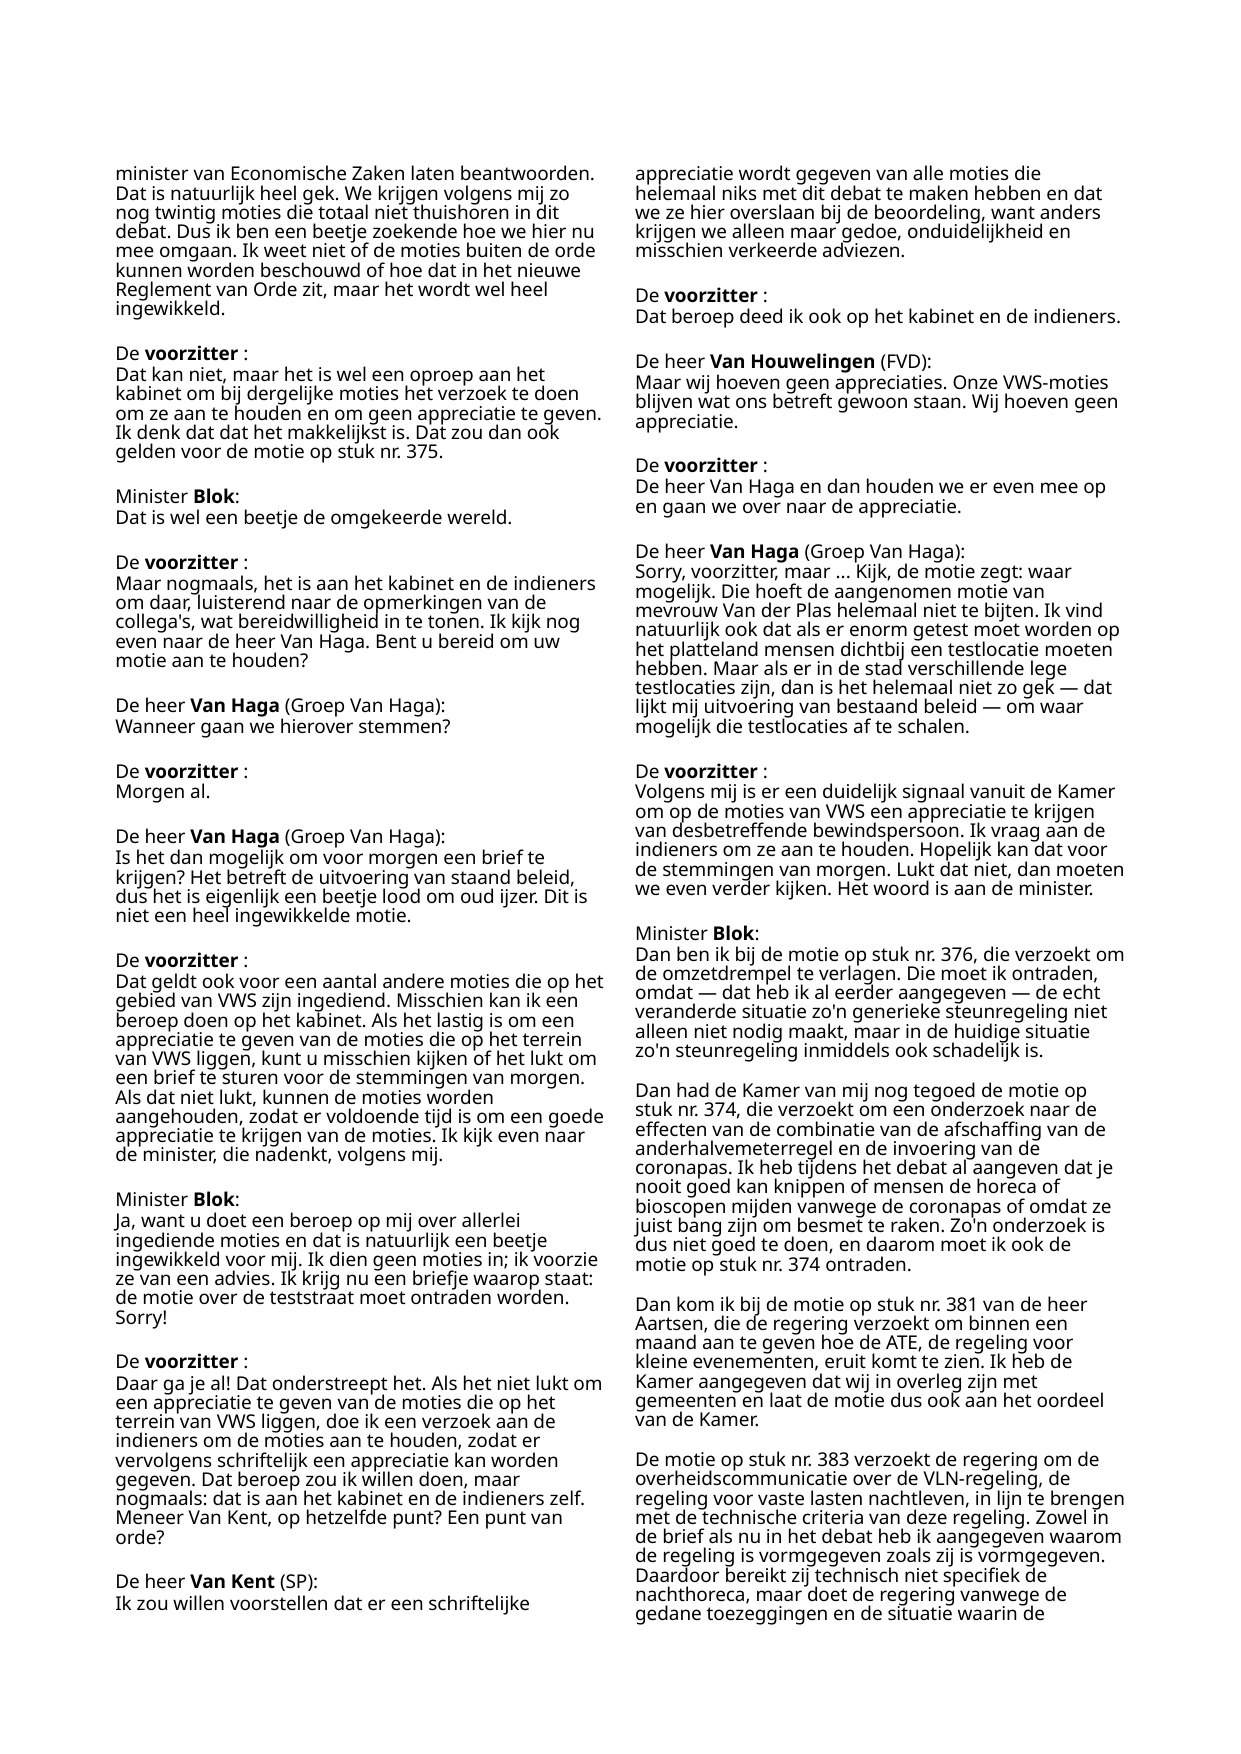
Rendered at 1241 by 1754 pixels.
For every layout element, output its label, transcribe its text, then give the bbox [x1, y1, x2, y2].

text De heer Van Kent (SP): [115, 1569, 605, 1594]
text De heer Van Haga (Groep Van Haga): [115, 824, 605, 849]
text De heer Van Houwelingen (FVD): [635, 348, 1125, 374]
text De voorzitter : [115, 1349, 605, 1374]
text Dat kan niet, maar het is wel een oproep aan het kabinet om bij dergelijke moties het verzoek te doen om ze aan te houden en om geen appreciatie te geven. Ik denk dat dat het makkelijkst is. Dat zou dan ook gelden voor de motie op stuk nr. 375. [115, 366, 605, 462]
text De voorzitter : [115, 549, 605, 575]
text Wanneer gaan we hierover stemmen? [115, 718, 605, 737]
text De heer Van Haga en dan houden we er even mee op en gaan we over naar de appreciatie. [635, 478, 1125, 517]
text Minister Blok: [115, 1187, 605, 1212]
text De voorzitter : [115, 340, 605, 366]
text Maar nogmaals, het is aan het kabinet en de indieners om daar, luisterend naar de opmerkingen van de collega's, wat bereidwilligheid in te tonen. Ik kijk nog even naar de heer Van Haga. Bent u bereid om uw motie aan te houden? [115, 575, 605, 671]
text Sorry, voorzitter, maar ... Kijk, de motie zegt: waar mogelijk. Die hoeft de aangenomen motie van mevrouw Van der Plas helemaal niet te bijten. Ik vind natuurlijk ook dat als er enorm getest moet worden op het platteland mensen dichtbij een testlocatie moeten hebben. Maar als er in de stad verschillende lege testlocaties zijn, dan is het helemaal niet zo gek — dat lijkt mij uitvoering van bestaand beleid — om waar mogelijk die testlocaties af te schalen. [635, 563, 1125, 737]
text Ik zou willen voorstellen dat er een schriftelijke [115, 1594, 605, 1614]
text De voorzitter : [635, 282, 1125, 308]
text Daar ga je al! Dat onderstreept het. Als het niet lukt om een appreciatie te geven van de moties die op het terrein van VWS liggen, doe ik een verzoek aan de indieners om de moties aan te houden, zodat er vervolgens schriftelijk een appreciatie kan worden gegeven. Dat beroep zou ik willen doen, maar nogmaals: dat is aan het kabinet en de indieners zelf. Meneer Van Kent, op hetzelfde punt? Een punt van orde? [115, 1374, 605, 1548]
text Is het dan mogelijk om voor morgen een brief te krijgen? Het betreft de uitvoering van staand beleid, dus het is eigenlijk een beetje lood om oud ijzer. Dit is niet een heel ingewikkelde motie. [115, 849, 605, 926]
text minister van Economische Zaken laten beantwoorden. Dat is natuurlijk heel gek. We krijgen volgens mij zo nog twintig moties die totaal niet thuishoren in dit debat. Dus ik ben een beetje zoekende hoe we hier nu mee omgaan. Ik weet niet of de moties buiten de orde kunnen worden beschouwd of hoe dat in het nieuwe Reglement van Orde zit, maar het wordt wel heel ingewikkeld. [115, 165, 605, 319]
text De voorzitter : [115, 758, 605, 783]
text Dat is wel een beetje de omgekeerde wereld. [115, 509, 605, 528]
text Dan ben ik bij de motie op stuk nr. 376, die verzoekt om de omzetdrempel te verlagen. Die moet ik ontraden, omdat — dat heb ik al eerder aangegeven — de echt veranderde situatie zo'n generieke steunregeling niet alleen niet nodig maakt, maar in de huidige situatie zo'n steunregeling inmiddels ook schadelijk is. [635, 946, 1125, 1061]
text Minister Blok: [635, 920, 1125, 946]
text Maar wij hoeven geen appreciaties. Onze VWS-moties blijven wat ons betreft gewoon staan. Wij hoeven geen appreciatie. [635, 374, 1125, 432]
text Ja, want u doet een beroep op mij over allerlei ingediende moties en dat is natuurlijk een beetje ingewikkeld voor mij. Ik dien geen moties in; ik voorzie ze van een advies. Ik krijg nu een briefje waarop staat: de motie over de teststraat moet ontraden worden. Sorry! [115, 1212, 605, 1328]
text Dan had de Kamer van mij nog tegoed de motie op stuk nr. 374, die verzoekt om een onderzoek naar de effecten van de combinatie van de afschaffing van de anderhalvemeterregel en de invoering van de coronapas. Ik heb tijdens het debat al aangeven dat je nooit goed kan knippen of mensen de horeca of bioscopen mijden vanwege de coronapas of omdat ze juist bang zijn om besmet te raken. Zo'n onderzoek is dus niet goed te doen, en daarom moet ik ook de motie op stuk nr. 374 ontraden. [635, 1082, 1125, 1275]
text De motie op stuk nr. 383 verzoekt de regering om de overheidscommunicatie over de VLN-regeling, de regeling voor vaste lasten nachtleven, in lijn te brengen met de technische criteria van deze regeling. Zowel in de brief als nu in het debat heb ik aangegeven waarom de regeling is vormgegeven zoals zij is vormgegeven. Daardoor bereikt zij technisch niet specifiek de nachthoreca, maar doet de regering vanwege de gedane toezeggingen en de situatie waarin de [635, 1451, 1125, 1624]
text Morgen al. [115, 783, 605, 803]
text Dat geldt ook voor een aantal andere moties die op het gebied van VWS zijn ingediend. Misschien kan ik een beroep doen op het kabinet. Als het lastig is om een appreciatie te geven van de moties die op het terrein van VWS liggen, kunt u misschien kijken of het lukt om een brief te sturen voor de stemmingen van morgen. Als dat niet lukt, kunnen de moties worden aangehouden, zodat er voldoende tijd is om een goede appreciatie te krijgen van de moties. Ik kijk even naar de minister, die nadenkt, volgens mij. [115, 973, 605, 1166]
text Dat beroep deed ik ook op het kabinet en de indieners. [635, 308, 1125, 327]
text appreciatie wordt gegeven van alle moties die helemaal niks met dit debat te maken hebben en dat we ze hier overslaan bij de beoordeling, want anders krijgen we alleen maar gedoe, onduidelijkheid en misschien verkeerde adviezen. [635, 165, 1125, 262]
text De heer Van Haga (Groep Van Haga): [115, 692, 605, 718]
text De heer Van Haga (Groep Van Haga): [635, 538, 1125, 563]
text Volgens mij is er een duidelijk signaal vanuit de Kamer om op de moties van VWS een appreciatie te krijgen van desbetreffende bewindspersoon. Ik vraag aan de indieners om ze aan te houden. Hopelijk kan dat voor de stemmingen van morgen. Lukt dat niet, dan moeten we even verder kijken. Het woord is aan de minister. [635, 783, 1125, 899]
text Minister Blok: [115, 483, 605, 509]
text Dan kom ik bij de motie op stuk nr. 381 van de heer Aartsen, die de regering verzoekt om binnen een maand aan te geven hoe de ATE, de regeling voor kleine evenementen, eruit komt te zien. Ik heb de Kamer aangegeven dat wij in overleg zijn met gemeenten en laat de motie dus ook aan het oordeel van de Kamer. [635, 1296, 1125, 1430]
text De voorzitter : [115, 947, 605, 973]
text De voorzitter : [635, 453, 1125, 478]
text De voorzitter : [635, 758, 1125, 783]
